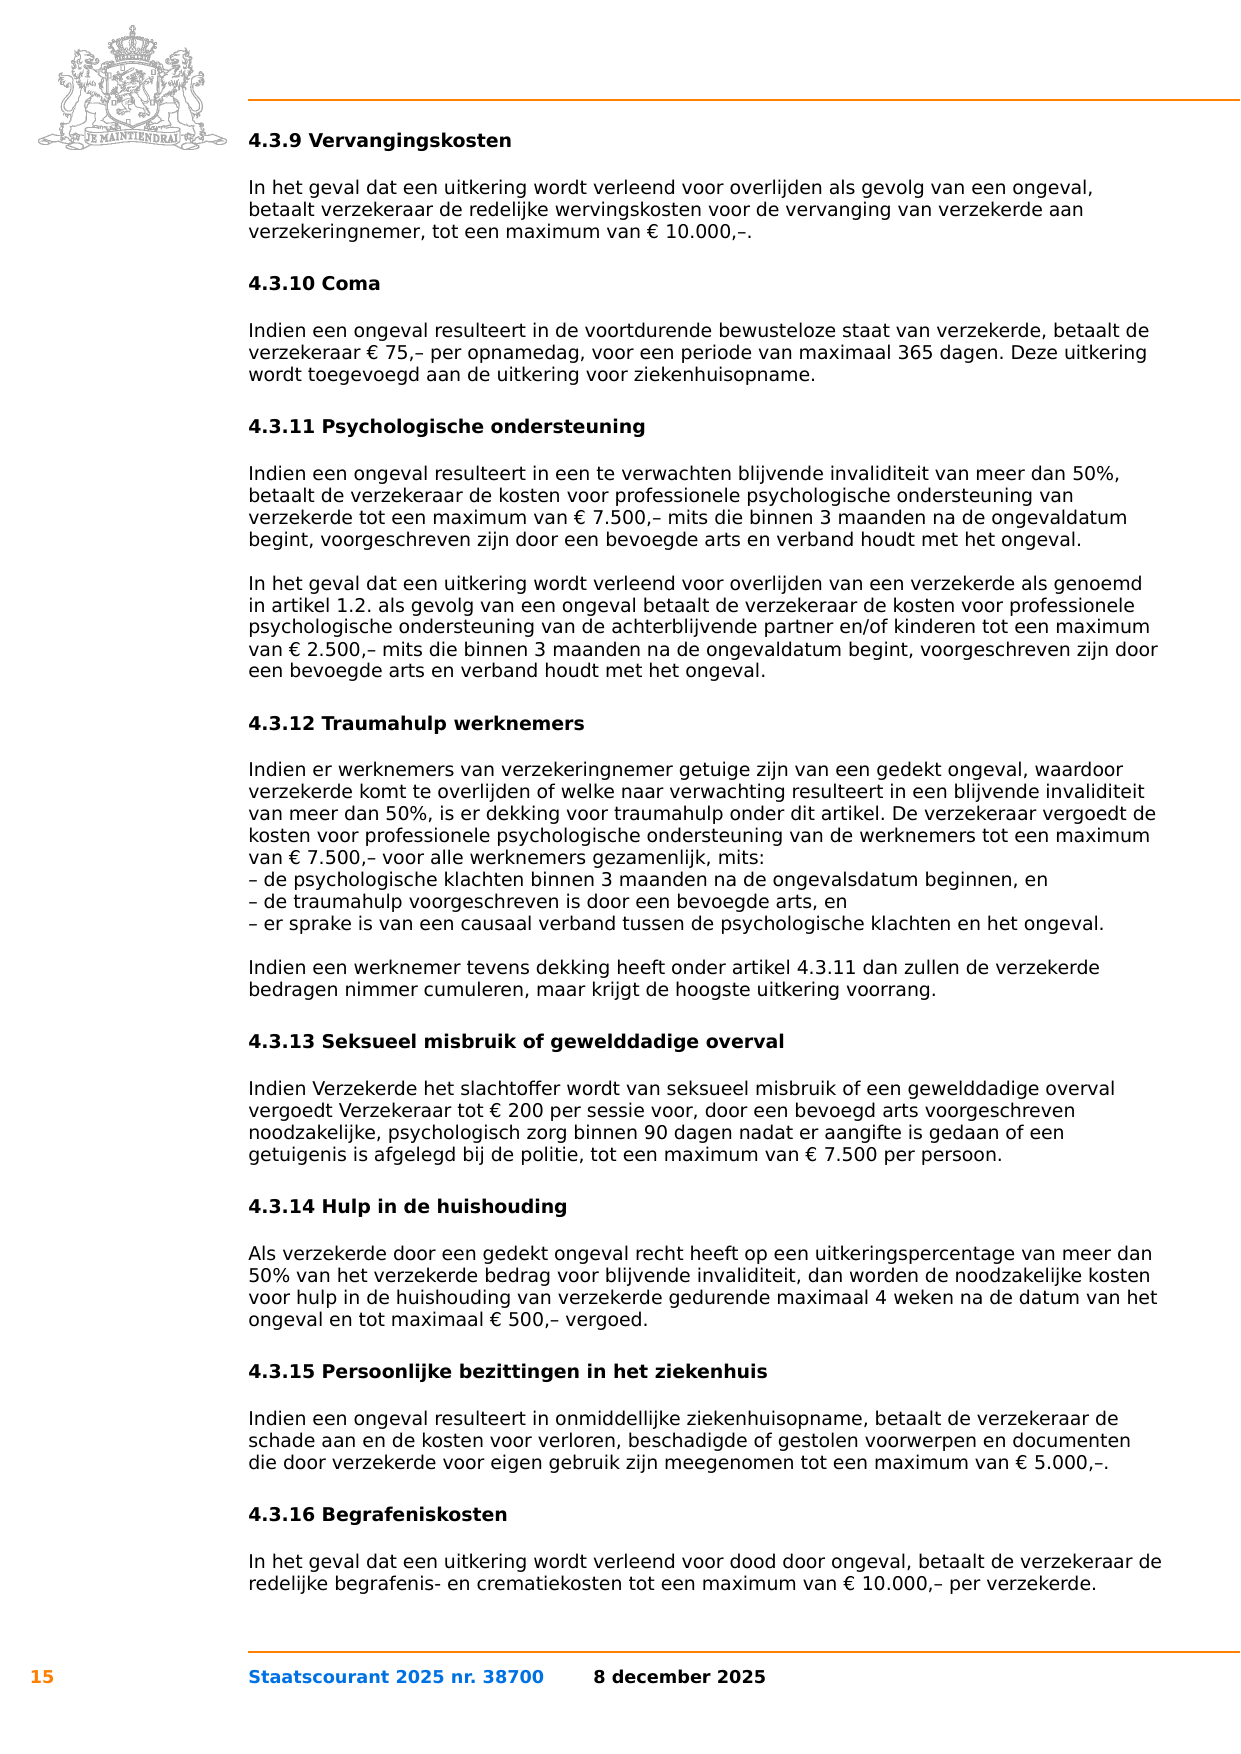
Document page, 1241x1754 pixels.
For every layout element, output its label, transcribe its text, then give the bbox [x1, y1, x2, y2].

text In het geval dat een uitkering wordt verleend voor dood door ongeval, betaalt de verzekeraar de redelijke begrafenis- en crematiekosten tot een maximum van € 10.000,– per verzekerde. [248, 1551, 1163, 1595]
text Indien een ongeval resulteert in de voortdurende bewusteloze staat van verzekerde, betaalt de verzekeraar € 75,– per opnamedag, voor een periode van maximaal 365 dagen. Deze uitkering wordt toegevoegd aan de uitkering voor ziekenhuisopname. [248, 320, 1163, 386]
text Indien een werknemer tevens dekking heeft onder artikel 4.3.11 dan zullen de verzekerde bedragen nimmer cumuleren, maar krijgt de hoogste uitkering voorrang. [248, 957, 1163, 1001]
subtitle 4.3.9 Vervangingskosten [248, 130, 1163, 152]
picture [38, 25, 227, 150]
subtitle 4.3.12 Traumahulp werknemers [248, 712, 1163, 734]
subtitle 4.3.13 Seksueel misbruik of gewelddadige overval [248, 1031, 1163, 1053]
subtitle 4.3.15 Persoonlijke bezittingen in het ziekenhuis [248, 1361, 1163, 1383]
text Indien Verzekerde het slachtoffer wordt van seksueel misbruik of een gewelddadige overval vergoedt Verzekeraar tot € 200 per sessie voor, door een bevoegd arts voorgeschreven noodzakelijke, psychologisch zorg binnen 90 dagen nadat er aangifte is gedaan of een getuigenis is afgelegd bij de politie, tot een maximum van € 7.500 per persoon. [248, 1078, 1163, 1166]
text – er sprake is van een causaal verband tussen de psychologische klachten en het ongeval. [248, 913, 1163, 935]
subtitle 4.3.16 Begrafeniskosten [248, 1504, 1163, 1526]
text – de traumahulp voorgeschreven is door een bevoegde arts, en [248, 891, 1163, 913]
text Als verzekerde door een gedekt ongeval recht heeft op een uitkeringspercentage van meer dan 50% van het verzekerde bedrag voor blijvende invaliditeit, dan worden de noodzakelijke kosten voor hulp in de huishouding van verzekerde gedurende maximaal 4 weken na de datum van het ongeval en tot maximaal € 500,– vergoed. [248, 1243, 1163, 1331]
subtitle 4.3.14 Hulp in de huishouding [248, 1196, 1163, 1218]
subtitle 4.3.11 Psychologische ondersteuning [248, 416, 1163, 438]
text In het geval dat een uitkering wordt verleend voor overlijden van een verzekerde als genoemd in artikel 1.2. als gevolg van een ongeval betaalt de verzekeraar de kosten voor professionele psychologische ondersteuning van de achterblijvende partner en/of kinderen tot een maximum van € 2.500,– mits die binnen 3 maanden na de ongevaldatum begint, voorgeschreven zijn door een bevoegde arts en verband houdt met het ongeval. [248, 572, 1163, 682]
text Indien een ongeval resulteert in een te verwachten blijvende invaliditeit van meer dan 50%, betaalt de verzekeraar de kosten voor professionele psychologische ondersteuning van verzekerde tot een maximum van € 7.500,– mits die binnen 3 maanden na de ongevaldatum begint, voorgeschreven zijn door een bevoegde arts en verband houdt met het ongeval. [248, 463, 1163, 551]
text Indien er werknemers van verzekeringnemer getuige zijn van een gedekt ongeval, waardoor verzekerde komt te overlijden of welke naar verwachting resulteert in een blijvende invaliditeit van meer dan 50%, is er dekking voor traumahulp onder dit artikel. De verzekeraar vergoedt de kosten voor professionele psychologische ondersteuning van de werknemers tot een maximum van € 7.500,– voor alle werknemers gezamenlijk, mits: [248, 759, 1163, 869]
text Indien een ongeval resulteert in onmiddellijke ziekenhuisopname, betaalt de verzekeraar de schade aan en de kosten voor verloren, beschadigde of gestolen voorwerpen en documenten die door verzekerde voor eigen gebruik zijn meegenomen tot een maximum van € 5.000,–. [248, 1408, 1163, 1474]
subtitle 4.3.10 Coma [248, 273, 1163, 295]
text In het geval dat een uitkering wordt verleend voor overlijden als gevolg van een ongeval, betaalt verzekeraar de redelijke wervingskosten voor de vervanging van verzekerde aan verzekeringnemer, tot een maximum van € 10.000,–. [248, 177, 1163, 243]
text – de psychologische klachten binnen 3 maanden na de ongevalsdatum beginnen, en [248, 869, 1163, 891]
